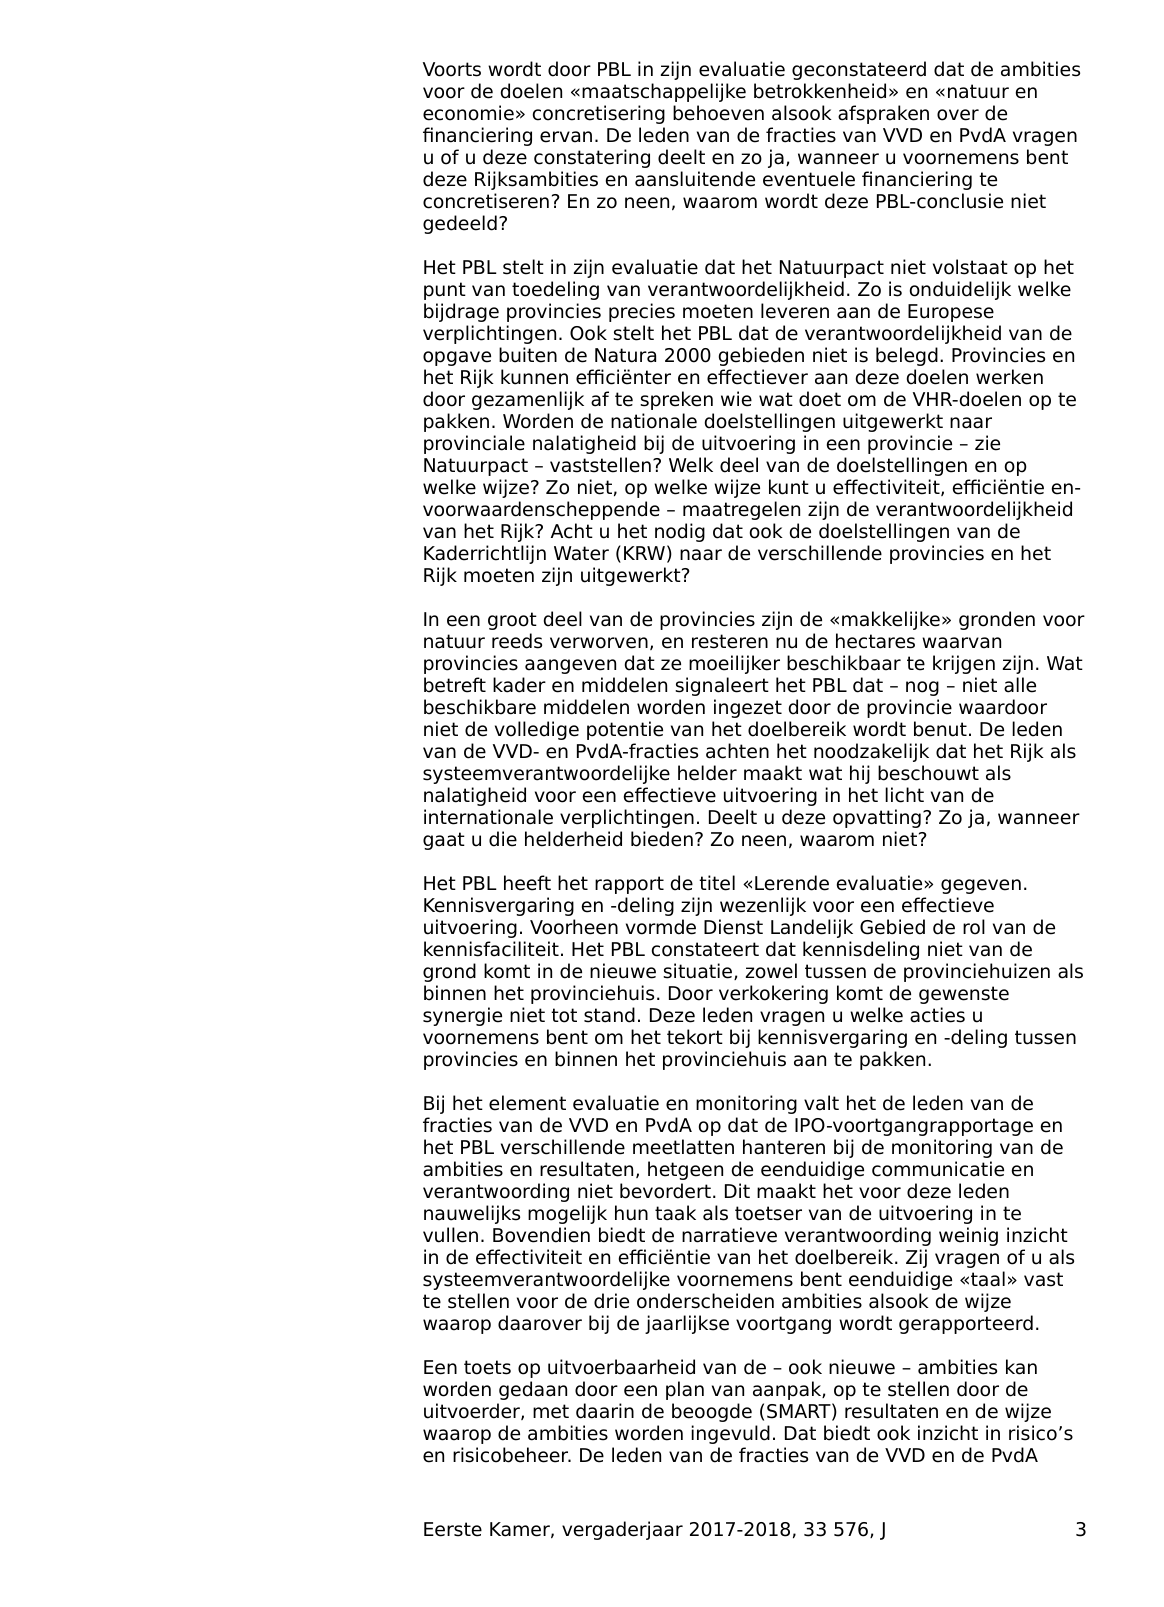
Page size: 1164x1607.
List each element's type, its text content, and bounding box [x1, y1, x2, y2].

text Een toets op uitvoerbaarheid van de – ook nieuwe – ambities kan worden gedaan door een plan van aanpak, op te stellen door de uitvoerder, met daarin de beoogde (SMART) resultaten en de wijze waarop de ambities worden ingevuld. Dat biedt ook inzicht in risico’s en risicobeheer. De leden van de fracties van de VVD en de PvdA [422, 1357, 1087, 1467]
text Het PBL heeft het rapport de titel «Lerende evaluatie» gegeven. Kennisvergaring en -deling zijn wezenlijk voor een effectieve uitvoering. Voorheen vormde Dienst Landelijk Gebied de rol van de kennisfaciliteit. Het PBL constateert dat kennisdeling niet van de grond komt in de nieuwe situatie, zowel tussen de provinciehuizen als binnen het provinciehuis. Door verkokering komt de gewenste synergie niet tot stand. Deze leden vragen u welke acties u voornemens bent om het tekort bij kennisvergaring en -deling tussen provincies en binnen het provinciehuis aan te pakken. [422, 873, 1087, 1071]
text In een groot deel van de provincies zijn de «makkelijke» gronden voor natuur reeds verworven, en resteren nu de hectares waarvan provincies aangeven dat ze moeilijker beschikbaar te krijgen zijn. Wat betreft kader en middelen signaleert het PBL dat – nog – niet alle beschikbare middelen worden ingezet door de provincie waardoor niet de volledige potentie van het doelbereik wordt benut. De leden van de VVD- en PvdA-fracties achten het noodzakelijk dat het Rijk als systeemverantwoordelijke helder maakt wat hij beschouwt als nalatigheid voor een effectieve uitvoering in het licht van de internationale verplichtingen. Deelt u deze opvatting? Zo ja, wanneer gaat u die helderheid bieden? Zo neen, waarom niet? [422, 609, 1087, 851]
text Voorts wordt door PBL in zijn evaluatie geconstateerd dat de ambities voor de doelen «maatschappelijke betrokkenheid» en «natuur en economie» concretisering behoeven alsook afspraken over de financiering ervan. De leden van de fracties van VVD en PvdA vragen u of u deze constatering deelt en zo ja, wanneer u voornemens bent deze Rijksambities en aansluitende eventuele financiering te concretiseren? En zo neen, waarom wordt deze PBL-conclusie niet gedeeld? [422, 59, 1087, 235]
text Het PBL stelt in zijn evaluatie dat het Natuurpact niet volstaat op het punt van toedeling van verantwoordelijkheid. Zo is onduidelijk welke bijdrage provincies precies moeten leveren aan de Europese verplichtingen. Ook stelt het PBL dat de verantwoordelijkheid van de opgave buiten de Natura 2000 gebieden niet is belegd. Provincies en het Rijk kunnen efficiënter en effectiever aan deze doelen werken door gezamenlijk af te spreken wie wat doet om de VHR-doelen op te pakken. Worden de nationale doelstellingen uitgewerkt naar provinciale nalatigheid bij de uitvoering in een provincie – zie Natuurpact – vaststellen? Welk deel van de doelstellingen en op welke wijze? Zo niet, op welke wijze kunt u effectiviteit, efficiëntie en- voorwaardenscheppende – maatregelen zijn de verantwoordelijkheid van het Rijk? Acht u het nodig dat ook de doelstellingen van de Kaderrichtlijn Water (KRW) naar de verschillende provincies en het Rijk moeten zijn uitgewerkt? [422, 257, 1087, 587]
text Bij het element evaluatie en monitoring valt het de leden van de fracties van de VVD en PvdA op dat de IPO-voortgangrapportage en het PBL verschillende meetlatten hanteren bij de monitoring van de ambities en resultaten, hetgeen de eenduidige communicatie en verantwoording niet bevordert. Dit maakt het voor deze leden nauwelijks mogelijk hun taak als toetser van de uitvoering in te vullen. Bovendien biedt de narratieve verantwoording weinig inzicht in de effectiviteit en efficiëntie van het doelbereik. Zij vragen of u als systeemverantwoordelijke voornemens bent eenduidige «taal» vast te stellen voor de drie onderscheiden ambities alsook de wijze waarop daarover bij de jaarlijkse voortgang wordt gerapporteerd. [422, 1093, 1087, 1335]
